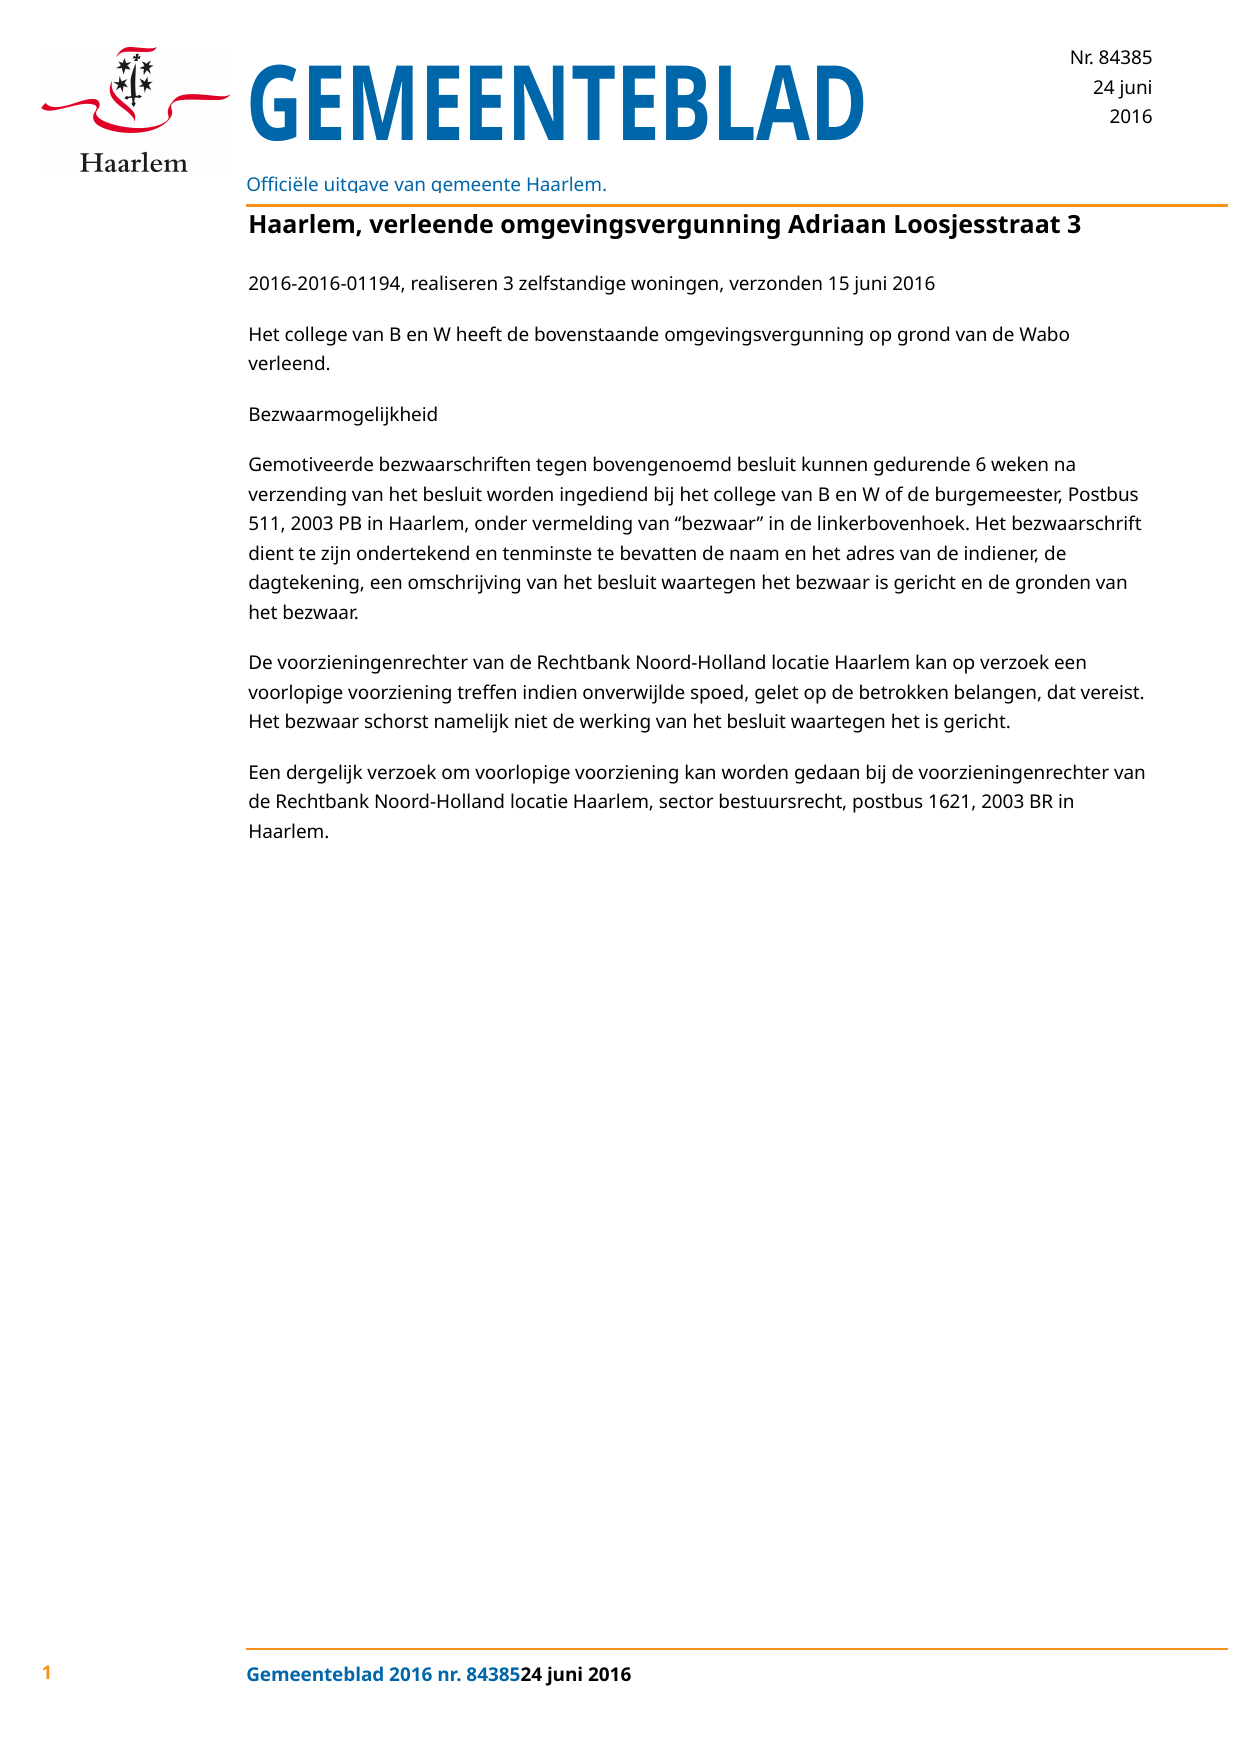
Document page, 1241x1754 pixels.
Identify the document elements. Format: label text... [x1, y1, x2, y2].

text Haarlem, verleende omgevingsvergunning Adriaan Loosjesstraat 3 [248, 207, 1152, 241]
picture [41, 47, 231, 172]
text De voorzieningenrechter van de Rechtbank Noord-Holland locatie Haarlem kan op verzoek een voorlopige voorziening treffen indien onverwijlde spoed, gelet op de betrokken belangen, dat vereist. Het bezwaar schorst namelijk niet de werking van het besluit waartegen het is gericht. [248, 649, 1152, 734]
text Gemotiveerde bezwaarschriften tegen bovengenoemd besluit kunnen gedurende 6 weken na verzending van het besluit worden ingediend bij het college van B en W of de burgemeester, Postbus 511, 2003 PB in Haarlem, onder vermelding van “bezwaar” in de linkerbovenhoek. Het bezwaarschrift dient te zijn ondertekend en tenminste te bevatten de naam en het adres van de indiener, de dagtekening, een omschrijving van het besluit waartegen het bezwaar is gericht en de gronden van het bezwaar. [248, 451, 1152, 625]
text Bezwaarmogelijkheid [248, 401, 1152, 426]
text Het college van B en W heeft de bovenstaande omgevingsvergunning op grond van de Wabo verleend. [248, 321, 1152, 376]
text Een dergelijk verzoek om voorlopige voorziening kan worden gedaan bij de voorzieningenrechter van de Rechtbank Noord-Holland locatie Haarlem, sector bestuursrecht, postbus 1621, 2003 BR in Haarlem. [248, 759, 1152, 844]
text 2016-2016-01194, realiseren 3 zelfstandige woningen, verzonden 15 juni 2016 [248, 270, 1152, 296]
